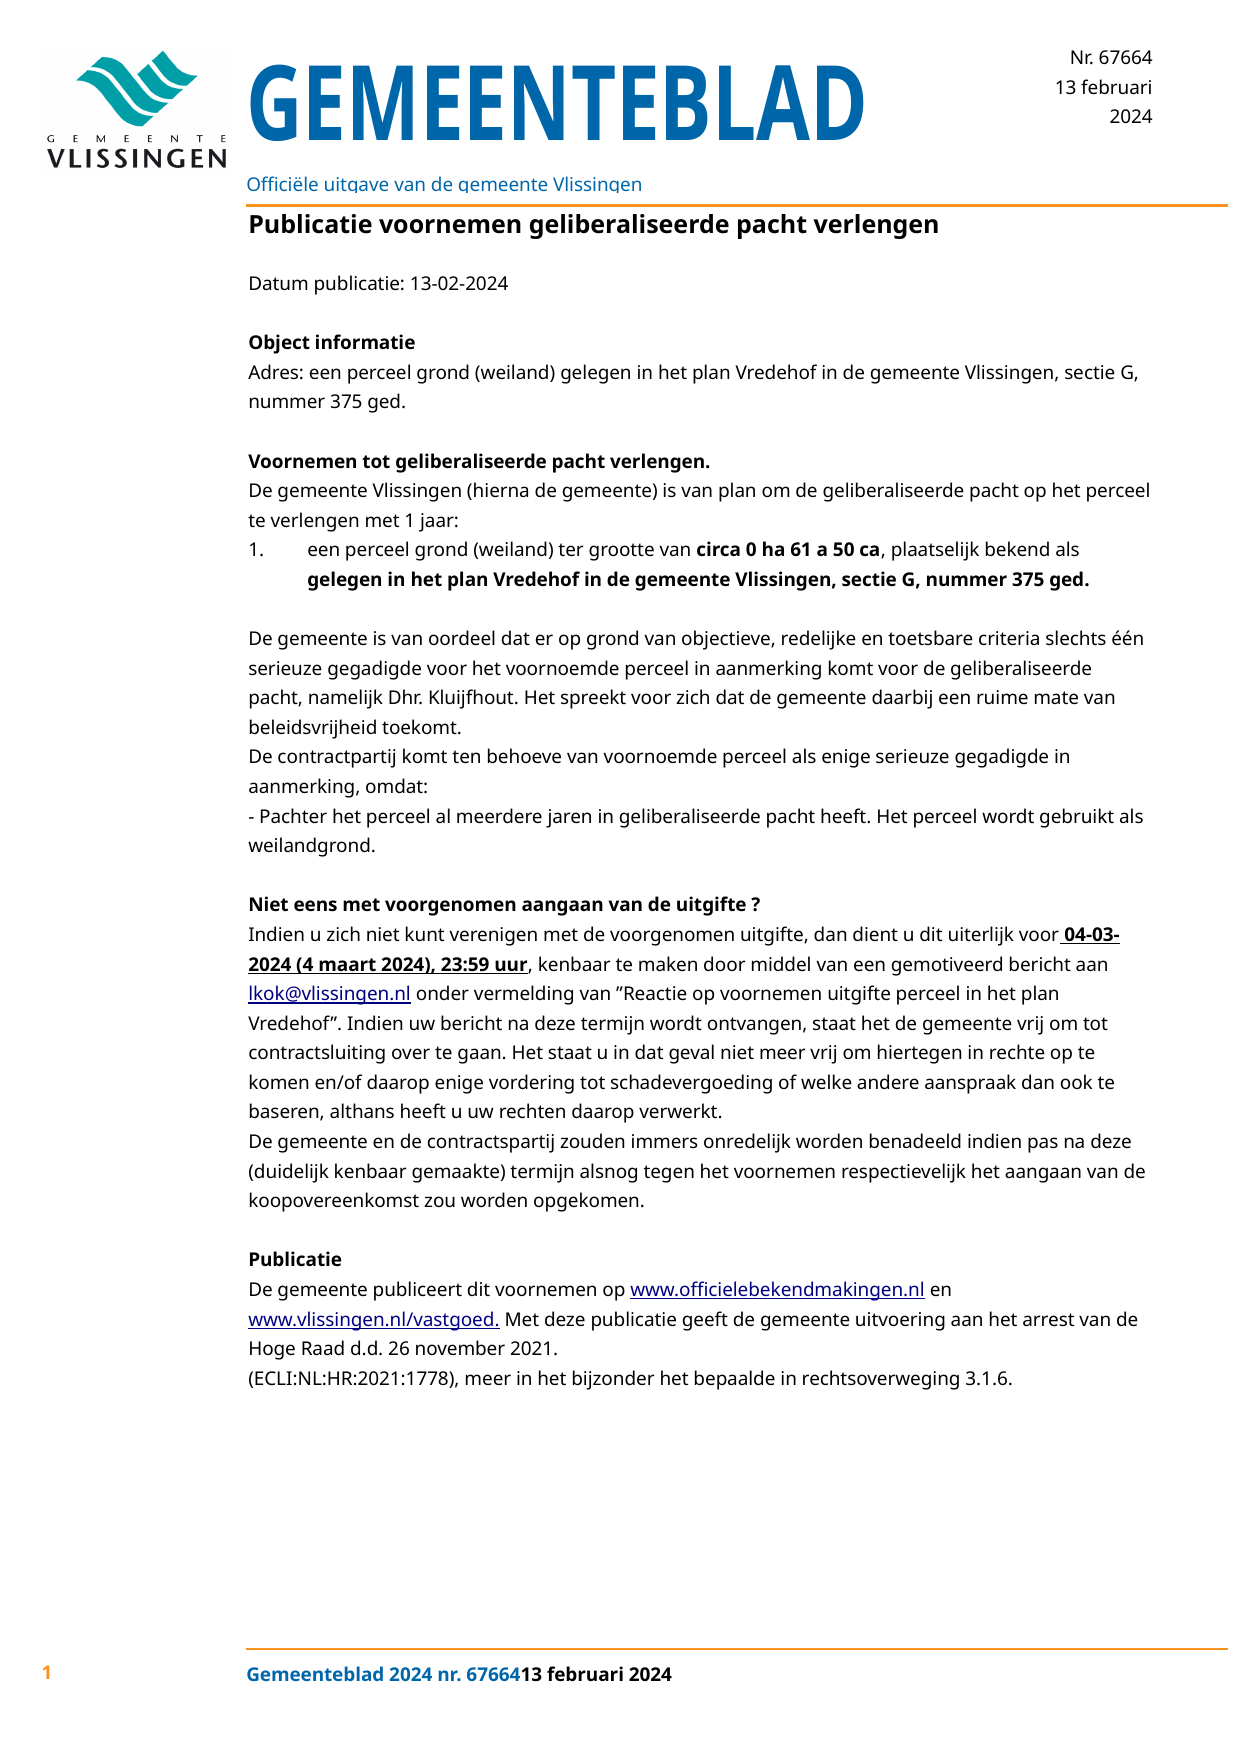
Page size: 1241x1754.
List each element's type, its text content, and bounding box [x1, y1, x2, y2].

text De gemeente en de contractspartij zouden immers onredelijk worden benadeeld indien pas na deze (duidelijk kenbaar gemaakte) termijn alsnog tegen het voornemen respectievelijk het aangaan van de koopovereenkomst zou worden opgekomen. [248, 1128, 1152, 1213]
text Niet eens met voorgenomen aangaan van de uitgifte ? [248, 892, 1152, 917]
text Indien u zich niet kunt verenigen met de voorgenomen uitgifte, dan dient u dit uiterlijk voor 04-03-2024 (4 maart 2024), 23:59 uur, kenbaar te maken door middel van een gemotiveerd bericht aan lkok@vlissingen.nl onder vermelding van ”Reactie op voornemen uitgifte perceel in het plan Vredehof”. Indien uw bericht na deze termijn wordt ontvangen, staat het de gemeente vrij om tot contractsluiting over te gaan. Het staat u in dat geval niet meer vrij om hiertegen in rechte op te komen en/of daarop enige vordering tot schadevergoeding of welke andere aanspraak dan ook te baseren, althans heeft u uw rechten daarop verwerkt. [248, 921, 1152, 1124]
text - Pachter het perceel al meerdere jaren in geliberaliseerde pacht heeft. Het perceel wordt gebruikt als weilandgrond. [248, 803, 1152, 858]
text De contractpartij komt ten behoeve van voornoemde perceel als enige serieuze gegadigde in aanmerking, omdat: [248, 744, 1152, 799]
text Publicatie voornemen geliberaliseerde pacht verlengen [248, 207, 1152, 241]
text Adres: een perceel grond (weiland) gelegen in het plan Vredehof in de gemeente Vlissingen, sectie G, nummer 375 ged. [248, 359, 1152, 414]
list een perceel grond (weiland) ter grootte van circa 0 ha 61 a 50 ca, plaatselijk bekend als gelegen in het plan Vredehof in de gemeente Vlissingen, sectie G, nummer 375 ged. [248, 537, 1152, 592]
text Datum publicatie: 13-02-2024 [248, 270, 1152, 296]
text De gemeente is van oordeel dat er op grond van objectieve, redelijke en toetsbare criteria slechts één serieuze gegadigde voor het voornoemde perceel in aanmerking komt voor de geliberaliseerde pacht, namelijk Dhr. Kluijfhout. Het spreekt voor zich dat de gemeente daarbij een ruime mate van beleidsvrijheid toekomt. [248, 625, 1152, 740]
text De gemeente Vlissingen (hierna de gemeente) is van plan om de geliberaliseerde pacht op het perceel te verlengen met 1 jaar: [248, 477, 1152, 533]
text Object informatie [248, 329, 1152, 355]
text Publicatie [248, 1247, 1152, 1272]
text Voornemen tot geliberaliseerde pacht verlengen. [248, 448, 1152, 473]
text (ECLI:NL:HR:2021:1778), meer in het bijzonder het bepaalde in rechtsoverweging 3.1.6. [248, 1365, 1152, 1391]
text De gemeente publiceert dit voornemen op www.officielebekendmakingen.nl en www.vlissingen.nl/vastgoed. Met deze publicatie geeft de gemeente uitvoering aan het arrest van de Hoge Raad d.d. 26 november 2021. [248, 1276, 1152, 1361]
picture [41, 47, 231, 172]
